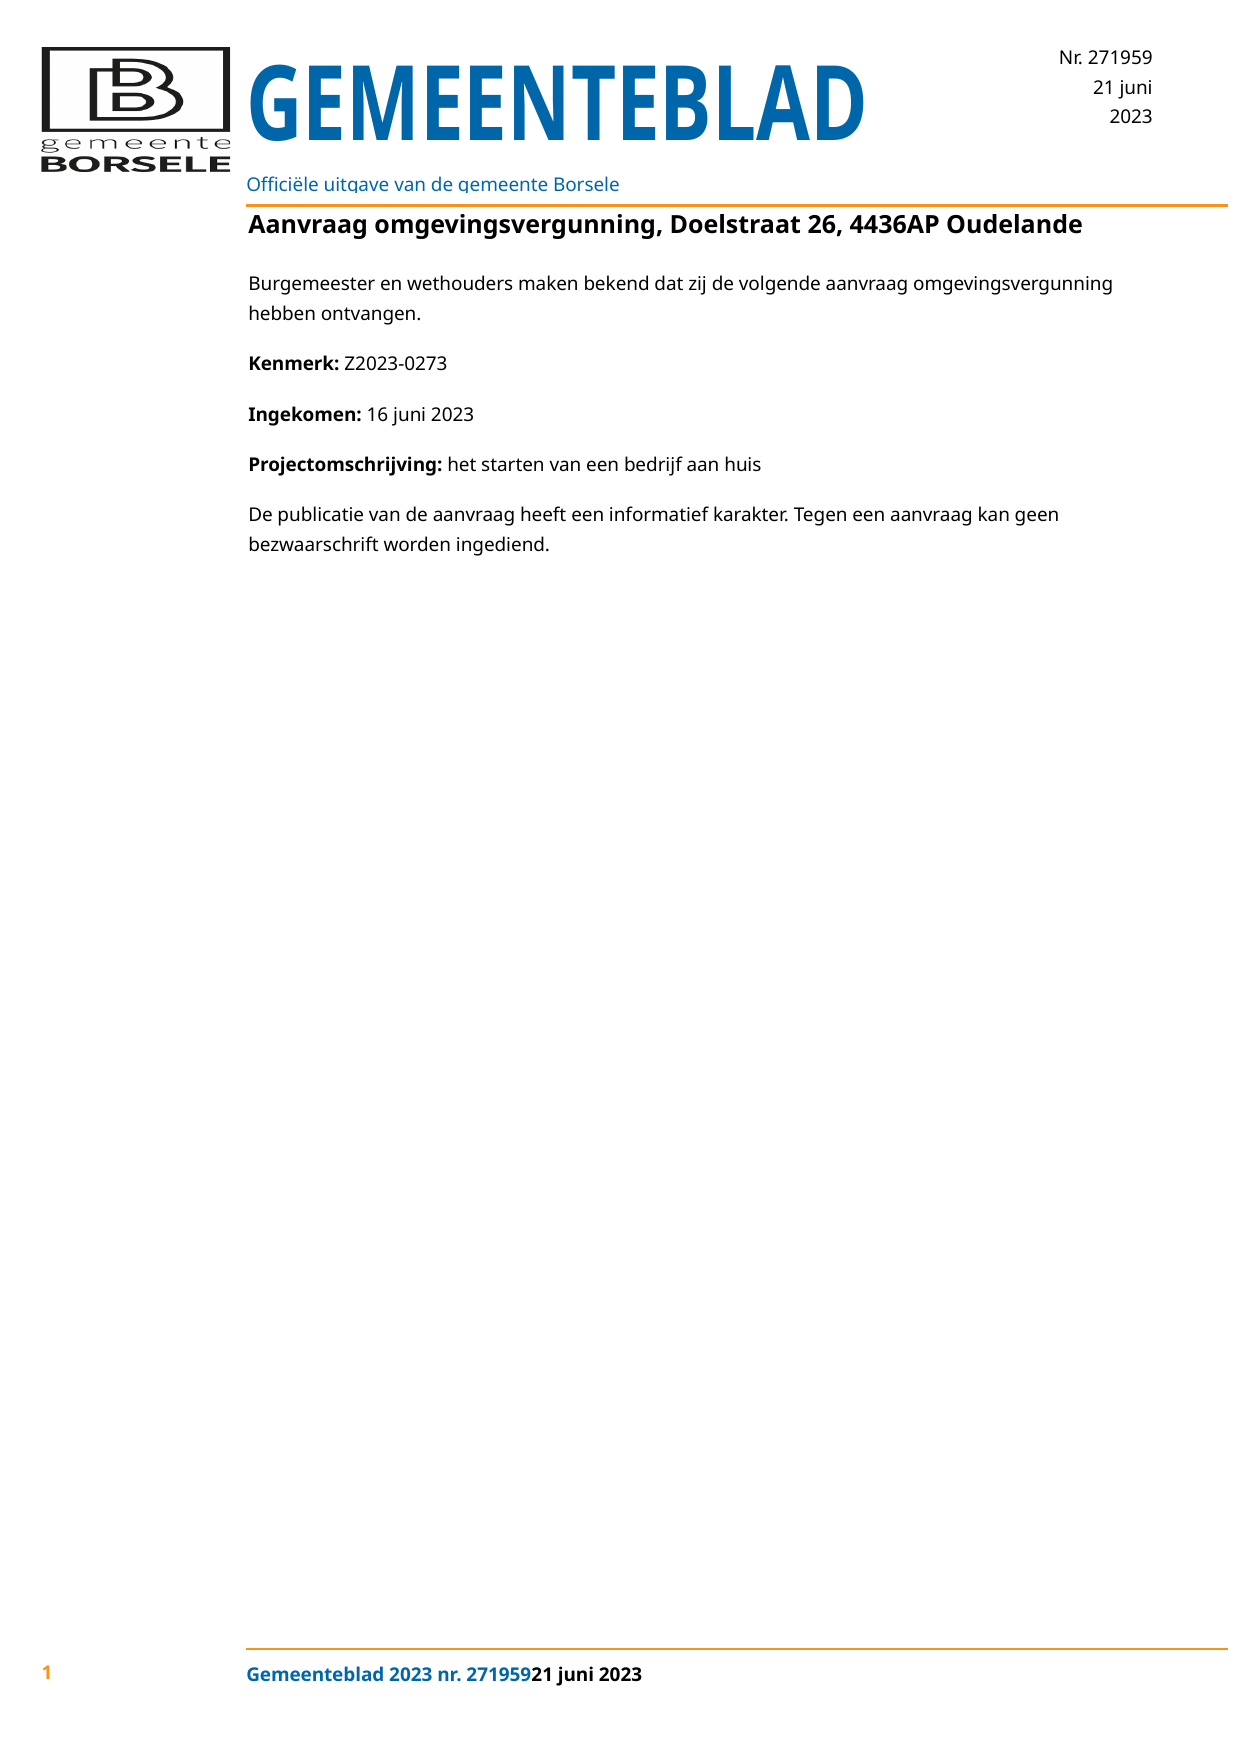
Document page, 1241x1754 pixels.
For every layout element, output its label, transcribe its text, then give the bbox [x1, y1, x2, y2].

text Burgemeester en wethouders maken bekend dat zij de volgende aanvraag omgevingsvergunning hebben ontvangen. [248, 270, 1152, 326]
text Ingekomen: 16 juni 2023 [248, 401, 1152, 426]
picture [41, 47, 231, 172]
text Kenmerk: Z2023-0273 [248, 350, 1152, 376]
text De publicatie van de aanvraag heeft een informatief karakter. Tegen een aanvraag kan geen bezwaarschrift worden ingediend. [248, 502, 1152, 557]
text Projectomschrijving: het starten van een bedrijf aan huis [248, 451, 1152, 477]
text Aanvraag omgevingsvergunning, Doelstraat 26, 4436AP Oudelande [248, 207, 1152, 241]
